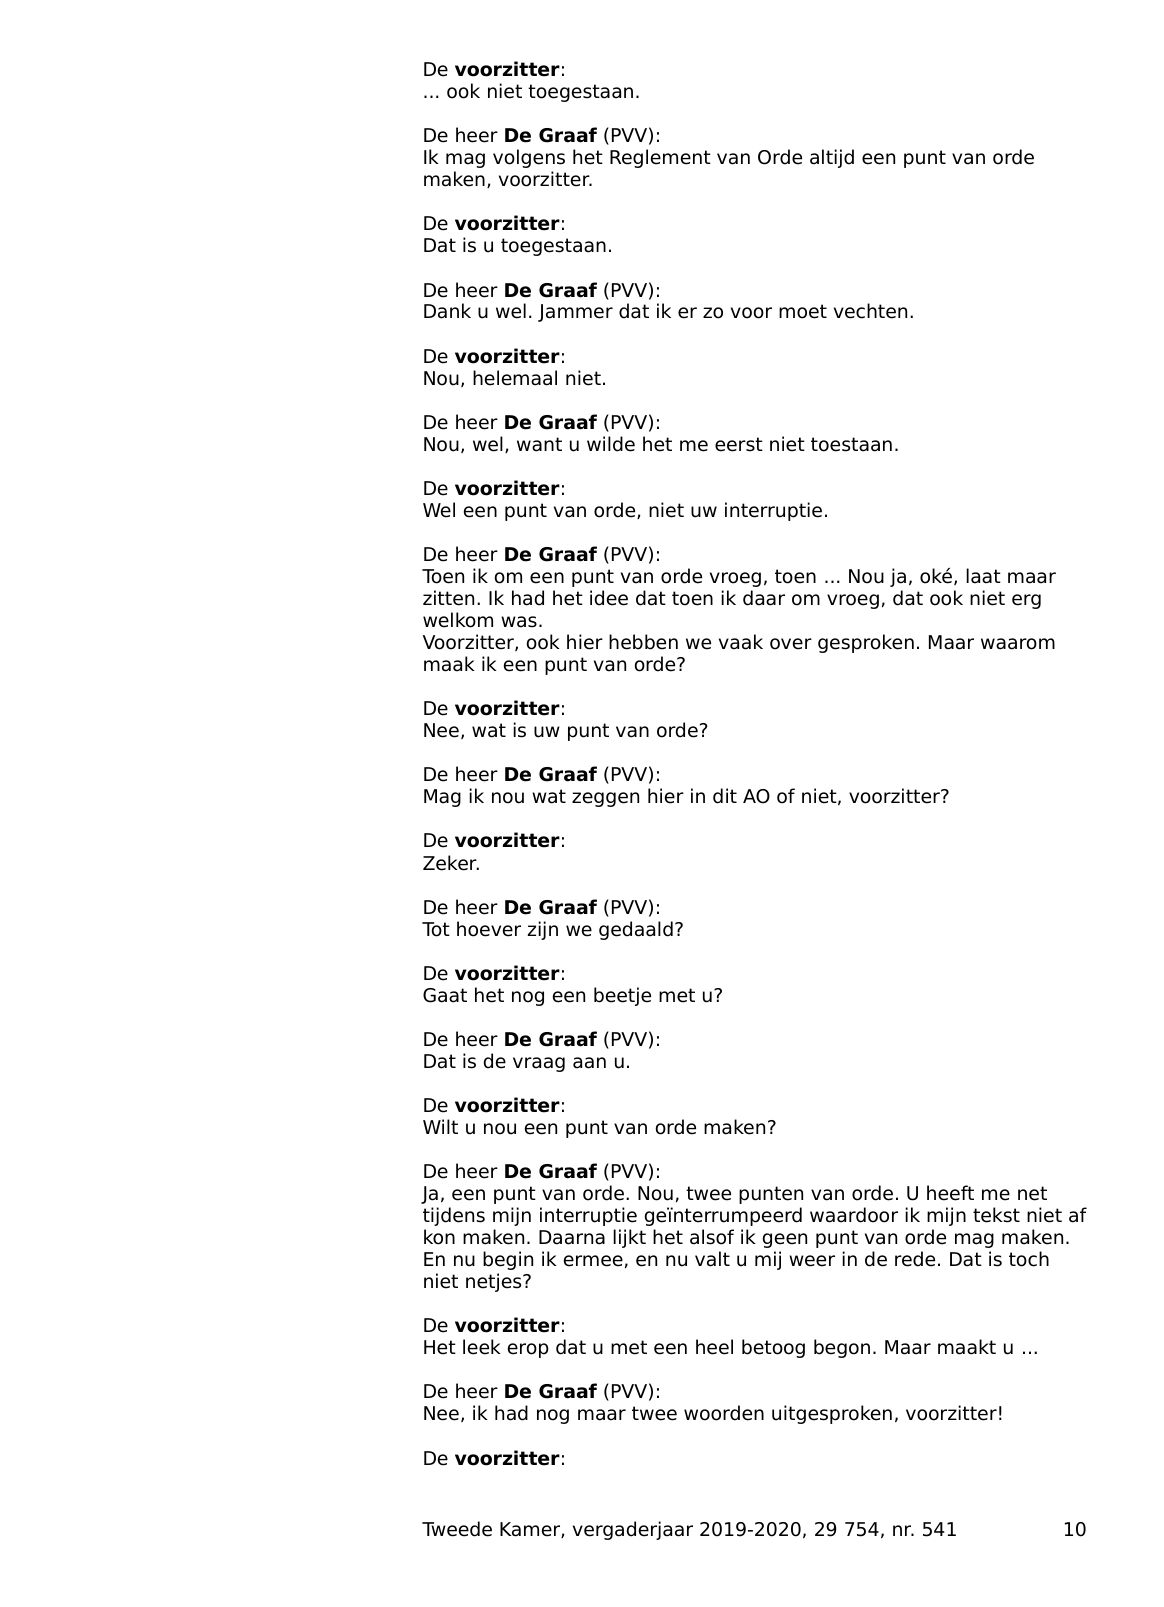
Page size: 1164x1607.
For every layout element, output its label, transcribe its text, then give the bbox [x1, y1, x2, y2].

text Dat is de vraag aan u. [422, 1051, 1087, 1073]
text De voorzitter: [422, 59, 1087, 81]
text De heer De Graaf (PVV): [422, 897, 1087, 918]
text Tot hoever zijn we gedaald? [422, 918, 1087, 941]
text De heer De Graaf (PVV): [422, 764, 1087, 786]
text Nee, wat is uw punt van orde? [422, 720, 1087, 742]
text De voorzitter: [422, 213, 1087, 235]
text Mag ik nou wat zeggen hier in dit AO of niet, voorzitter? [422, 786, 1087, 808]
text Ja, een punt van orde. Nou, twee punten van orde. U heeft me net tijdens mijn interruptie geïnterrumpeerd waardoor ik mijn tekst niet af kon maken. Daarna lijkt het alsof ik geen punt van orde mag maken. En nu begin ik ermee, en nu valt u mij weer in de rede. Dat is toch niet netjes? [422, 1183, 1087, 1293]
text Dat is u toegestaan. [422, 235, 1087, 257]
text ... ook niet toegestaan. [422, 81, 1087, 103]
text De voorzitter: [422, 963, 1087, 985]
text Nou, helemaal niet. [422, 368, 1087, 389]
text Ik mag volgens het Reglement van Orde altijd een punt van orde maken, voorzitter. [422, 147, 1087, 191]
text De voorzitter: [422, 1447, 1087, 1469]
text Zeker. [422, 852, 1087, 874]
text Wilt u nou een punt van orde maken? [422, 1117, 1087, 1139]
text De voorzitter: [422, 346, 1087, 368]
text De heer De Graaf (PVV): [422, 1029, 1087, 1051]
text Wel een punt van orde, niet uw interruptie. [422, 500, 1087, 522]
text Nou, wel, want u wilde het me eerst niet toestaan. [422, 434, 1087, 456]
text De voorzitter: [422, 1315, 1087, 1337]
text Toen ik om een punt van orde vroeg, toen ... Nou ja, oké, laat maar zitten. Ik had het idee dat toen ik daar om vroeg, dat ook niet erg welkom was. [422, 566, 1087, 632]
text Gaat het nog een beetje met u? [422, 985, 1087, 1007]
text De heer De Graaf (PVV): [422, 544, 1087, 566]
text De heer De Graaf (PVV): [422, 1381, 1087, 1403]
text De voorzitter: [422, 1095, 1087, 1117]
text Voorzitter, ook hier hebben we vaak over gesproken. Maar waarom maak ik een punt van orde? [422, 632, 1087, 676]
text Dank u wel. Jammer dat ik er zo voor moet vechten. [422, 301, 1087, 323]
text De heer De Graaf (PVV): [422, 1161, 1087, 1183]
text Het leek erop dat u met een heel betoog begon. Maar maakt u ... [422, 1337, 1087, 1359]
text De heer De Graaf (PVV): [422, 125, 1087, 147]
text De voorzitter: [422, 478, 1087, 500]
text De heer De Graaf (PVV): [422, 412, 1087, 434]
text Nee, ik had nog maar twee woorden uitgesproken, voorzitter! [422, 1403, 1087, 1425]
text De voorzitter: [422, 698, 1087, 720]
text De heer De Graaf (PVV): [422, 279, 1087, 301]
text De voorzitter: [422, 830, 1087, 852]
